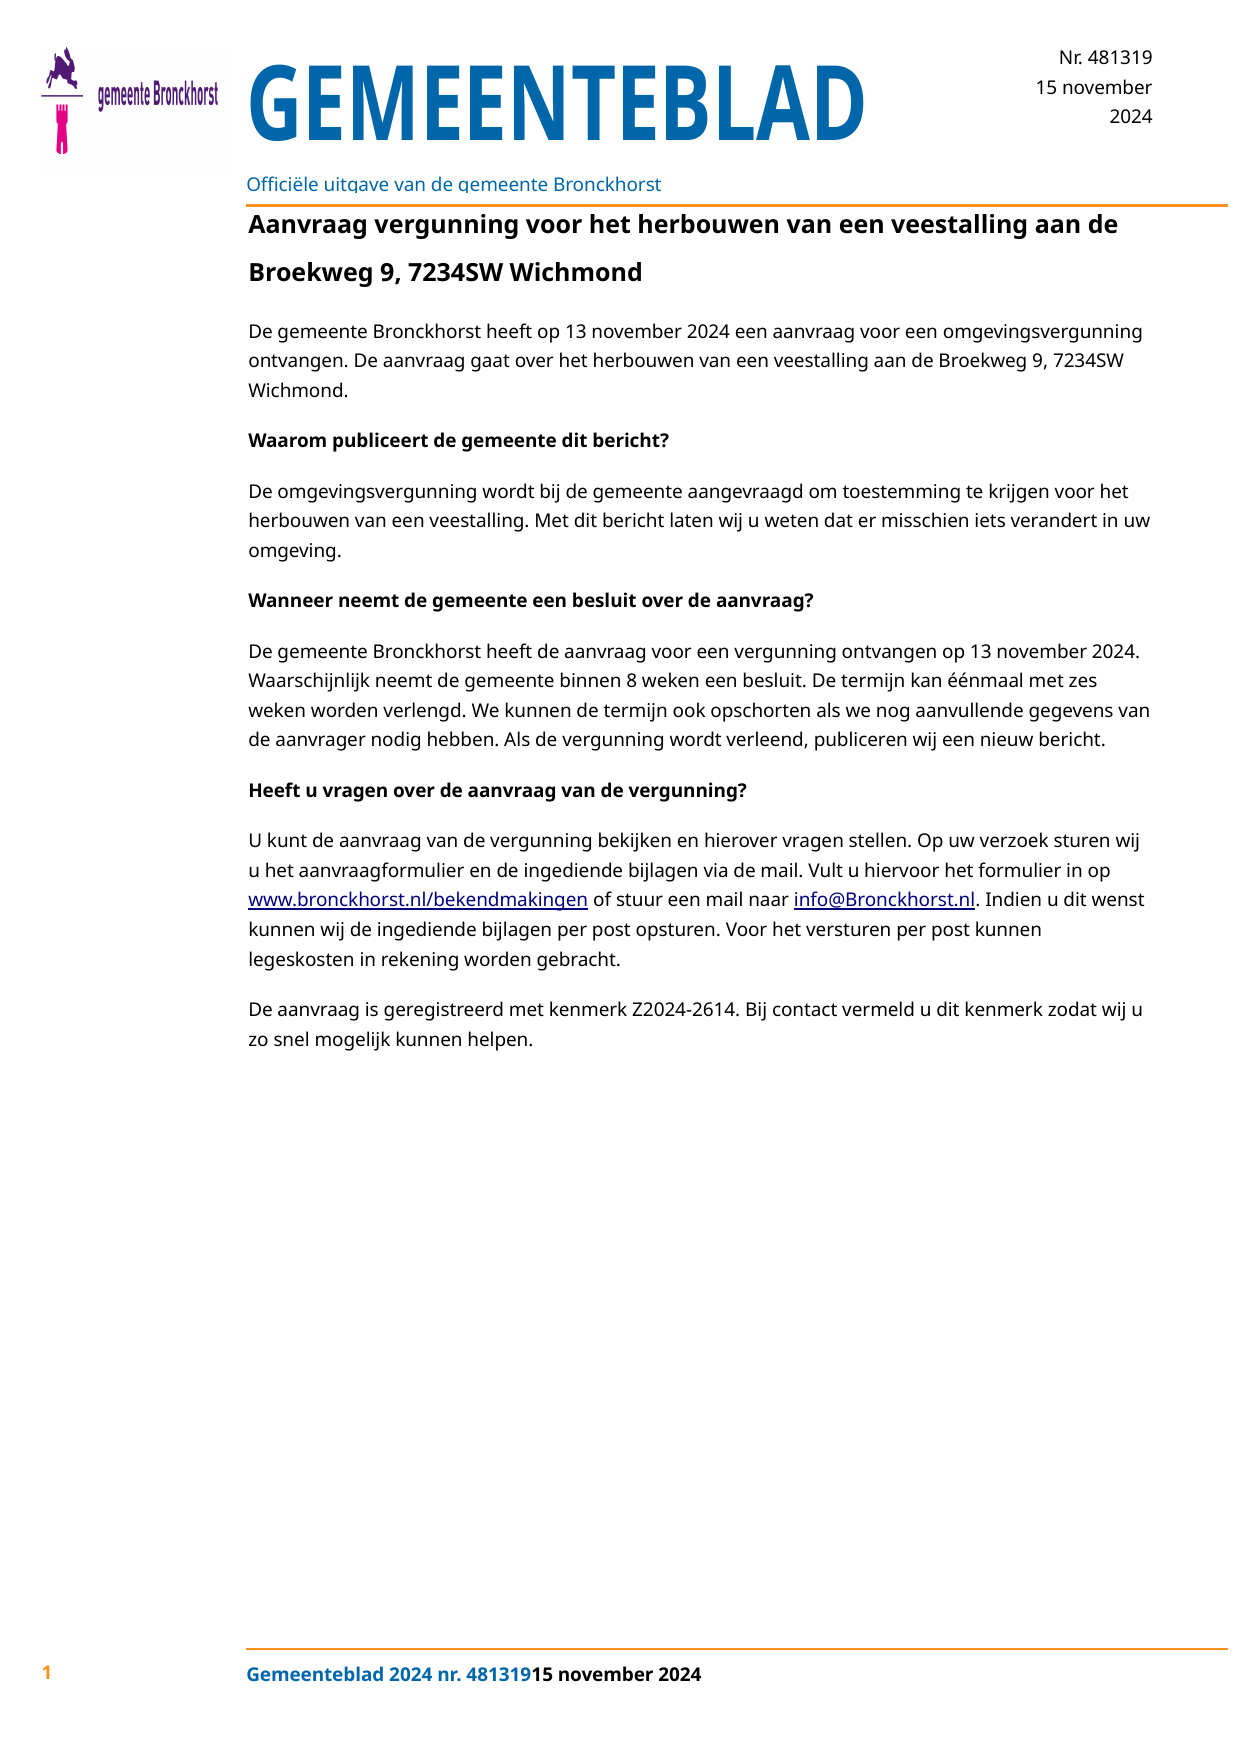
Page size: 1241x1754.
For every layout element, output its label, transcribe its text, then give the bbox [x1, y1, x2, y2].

text U kunt de aanvraag van de vergunning bekijken en hierover vragen stellen. Op uw verzoek sturen wij u het aanvraagformulier en de ingediende bijlagen via de mail. Vult u hiervoor het formulier in op www.bronckhorst.nl/bekendmakingen of stuur een mail naar info@Bronckhorst.nl. Indien u dit wenst kunnen wij de ingediende bijlagen per post opsturen. Voor het versturen per post kunnen legeskosten in rekening worden gebracht. [248, 827, 1152, 972]
text Heeft u vragen over de aanvraag van de vergunning? [248, 777, 1152, 803]
picture [41, 47, 231, 172]
text Waarom publiceert de gemeente dit bericht? [248, 427, 1152, 453]
text Aanvraag vergunning voor het herbouwen van een veestalling aan de Broekweg 9, 7234SW Wichmond [248, 207, 1152, 288]
text De omgevingsvergunning wordt bij de gemeente aangevraagd om toestemming te krijgen voor het herbouwen van een veestalling. Met dit bericht laten wij u weten dat er misschien iets verandert in uw omgeving. [248, 478, 1152, 563]
text Wanneer neemt de gemeente een besluit over de aanvraag? [248, 587, 1152, 613]
text De gemeente Bronckhorst heeft op 13 november 2024 een aanvraag voor een omgevingsvergunning ontvangen. De aanvraag gaat over het herbouwen van een veestalling aan de Broekweg 9, 7234SW Wichmond. [248, 318, 1152, 403]
text De gemeente Bronckhorst heeft de aanvraag voor een vergunning ontvangen op 13 november 2024. Waarschijnlijk neemt de gemeente binnen 8 weken een besluit. De termijn kan éénmaal met zes weken worden verlengd. We kunnen de termijn ook opschorten als we nog aanvullende gegevens van de aanvrager nodig hebben. Als de vergunning wordt verleend, publiceren wij een nieuw bericht. [248, 638, 1152, 752]
text De aanvraag is geregistreerd met kenmerk Z2024-2614. Bij contact vermeld u dit kenmerk zodat wij u zo snel mogelijk kunnen helpen. [248, 996, 1152, 1052]
